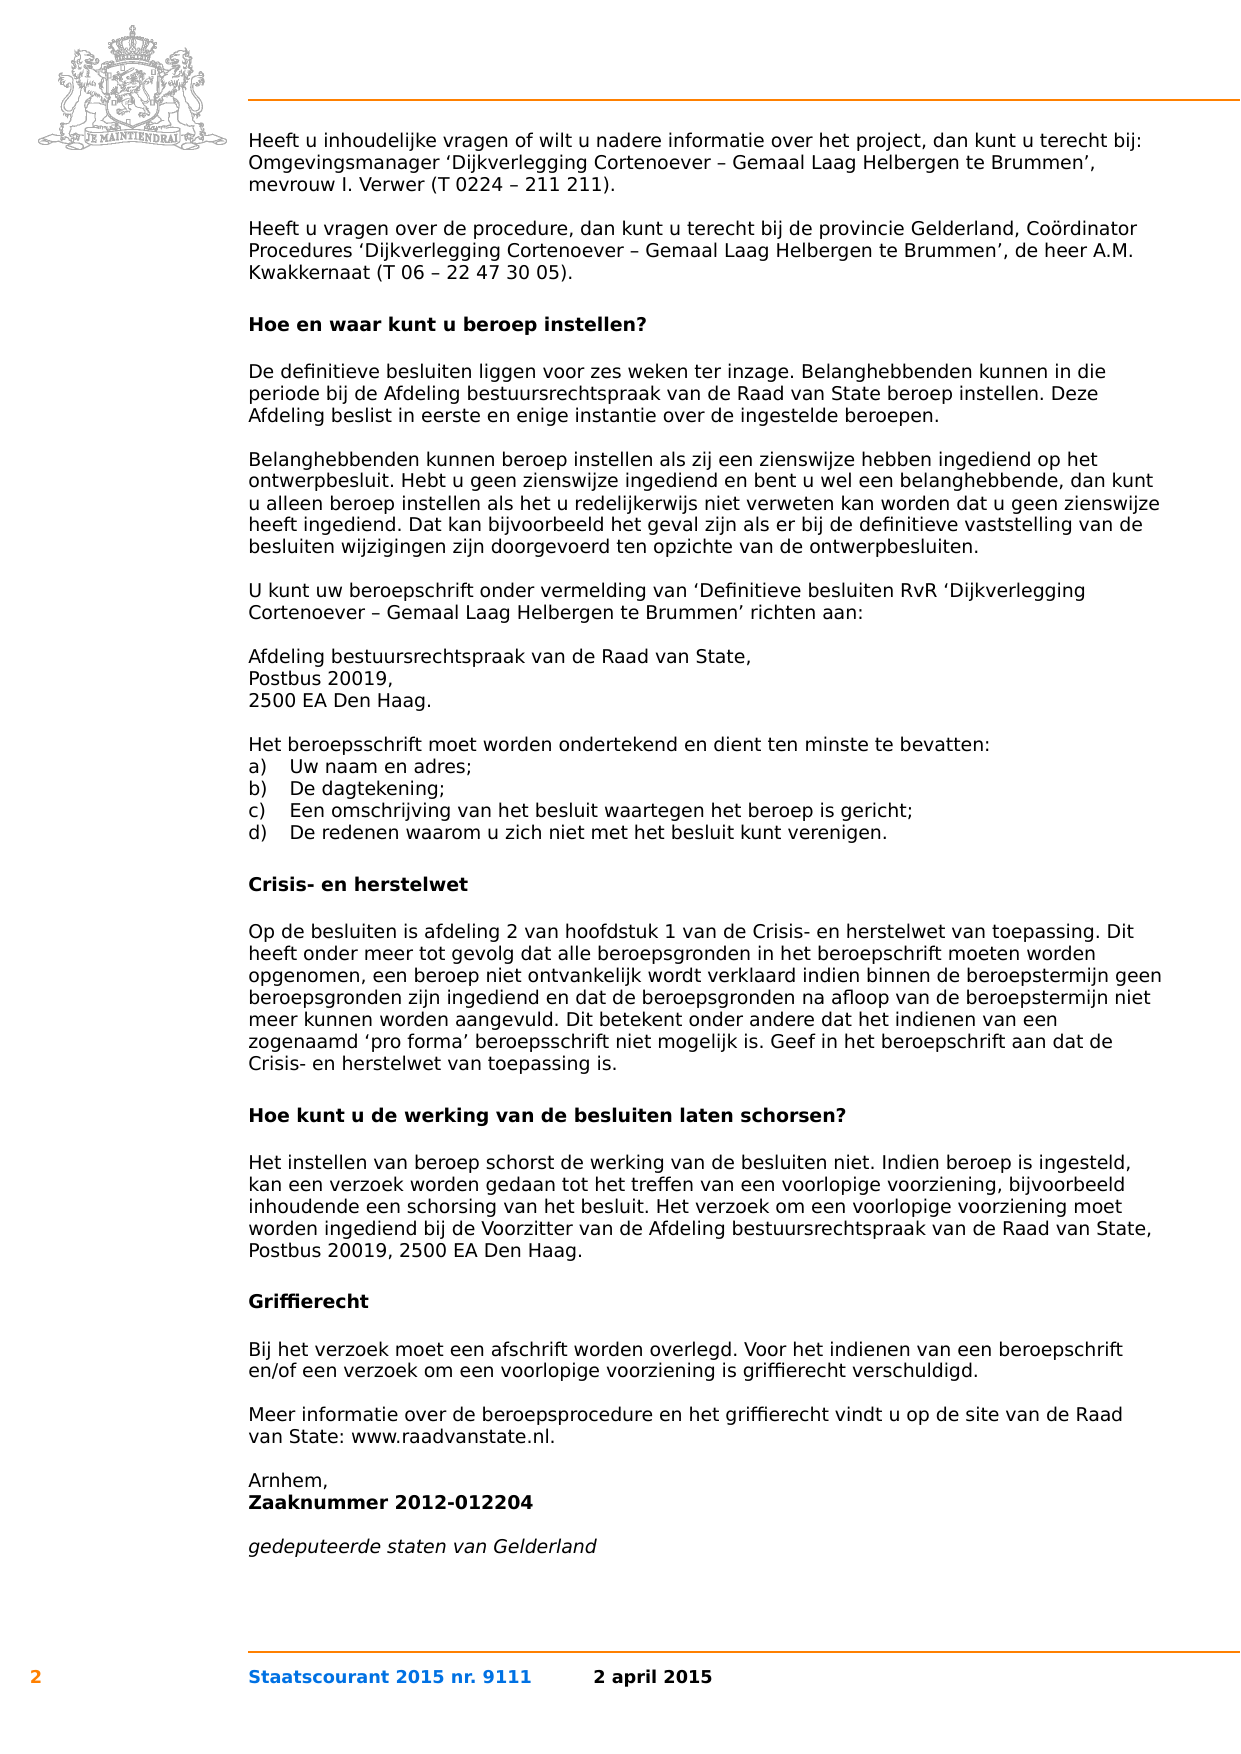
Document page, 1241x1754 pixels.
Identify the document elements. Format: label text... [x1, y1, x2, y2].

subtitle Griffierecht [248, 1291, 1163, 1313]
text Zaaknummer 2012-012204 [248, 1492, 1163, 1514]
text d) De redenen waarom u zich niet met het besluit kunt verenigen. [248, 822, 1163, 844]
text Belanghebbenden kunnen beroep instellen als zij een zienswijze hebben ingediend op het ontwerpbesluit. Hebt u geen zienswijze ingediend en bent u wel een belanghebbende, dan kunt u alleen beroep instellen als het u redelijkerwijs niet verweten kan worden dat u geen zienswijze heeft ingediend. Dat kan bijvoorbeeld het geval zijn als er bij de definitieve vaststelling van de besluiten wijzigingen zijn doorgevoerd ten opzichte van de ontwerpbesluiten. [248, 448, 1163, 558]
text Heeft u vragen over de procedure, dan kunt u terecht bij de provincie Gelderland, Coördinator Procedures ‘Dijkverlegging Cortenoever – Gemaal Laag Helbergen te Brummen’, de heer A.M. Kwakkernaat (T 06 – 22 47 30 05). [248, 218, 1163, 284]
text b) De dagtekening; [248, 778, 1163, 800]
text Meer informatie over de beroepsprocedure en het griffierecht vindt u op de site van de Raad van State: www.raadvanstate.nl. [248, 1404, 1163, 1448]
subtitle Hoe kunt u de werking van de besluiten laten schorsen? [248, 1104, 1163, 1127]
text Het beroepsschrift moet worden ondertekend en dient ten minste te bevatten: [248, 734, 1163, 756]
text gedeputeerde staten van Gelderland [248, 1536, 1163, 1558]
subtitle Hoe en waar kunt u beroep instellen? [248, 314, 1163, 336]
text Arnhem, [248, 1470, 1163, 1492]
text Heeft u inhoudelijke vragen of wilt u nadere informatie over het project, dan kunt u terecht bij: Omgevingsmanager ‘Dijkverlegging Cortenoever – Gemaal Laag Helbergen te Brummen’, mevrouw I. Verwer (T 0224 – 211 211). [248, 130, 1163, 196]
text Afdeling bestuursrechtspraak van de Raad van State, [248, 646, 1163, 668]
text Op de besluiten is afdeling 2 van hoofdstuk 1 van de Crisis- en herstelwet van toepassing. Dit heeft onder meer tot gevolg dat alle beroepsgronden in het beroepschrift moeten worden opgenomen, een beroep niet ontvankelijk wordt verklaard indien binnen de beroepstermijn geen beroepsgronden zijn ingediend en dat de beroepsgronden na afloop van de beroepstermijn niet meer kunnen worden aangevuld. Dit betekent onder andere dat het indienen van een zogenaamd ‘pro forma’ beroepsschrift niet mogelijk is. Geef in het beroepschrift aan dat de Crisis- en herstelwet van toepassing is. [248, 921, 1163, 1074]
text U kunt uw beroepschrift onder vermelding van ‘Definitieve besluiten RvR ‘Dijkverlegging Cortenoever – Gemaal Laag Helbergen te Brummen’ richten aan: [248, 580, 1163, 624]
text 2500 EA Den Haag. [248, 690, 1163, 712]
text Bij het verzoek moet een afschrift worden overlegd. Voor het indienen van een beroepschrift en/of een verzoek om een voorlopige voorziening is griffierecht verschuldigd. [248, 1338, 1163, 1382]
text Het instellen van beroep schorst de werking van de besluiten niet. Indien beroep is ingesteld, kan een verzoek worden gedaan tot het treffen van een voorlopige voorziening, bijvoorbeeld inhoudende een schorsing van het besluit. Het verzoek om een voorlopige voorziening moet worden ingediend bij de Voorzitter van de Afdeling bestuursrechtspraak van de Raad van State, Postbus 20019, 2500 EA Den Haag. [248, 1152, 1163, 1261]
text a) Uw naam en adres; [248, 756, 1163, 778]
subtitle Crisis- en herstelwet [248, 874, 1163, 896]
text c) Een omschrijving van het besluit waartegen het beroep is gericht; [248, 800, 1163, 822]
picture [38, 25, 227, 150]
text Postbus 20019, [248, 668, 1163, 690]
text De definitieve besluiten liggen voor zes weken ter inzage. Belanghebbenden kunnen in die periode bij de Afdeling bestuursrechtspraak van de Raad van State beroep instellen. Deze Afdeling beslist in eerste en enige instantie over de ingestelde beroepen. [248, 361, 1163, 427]
